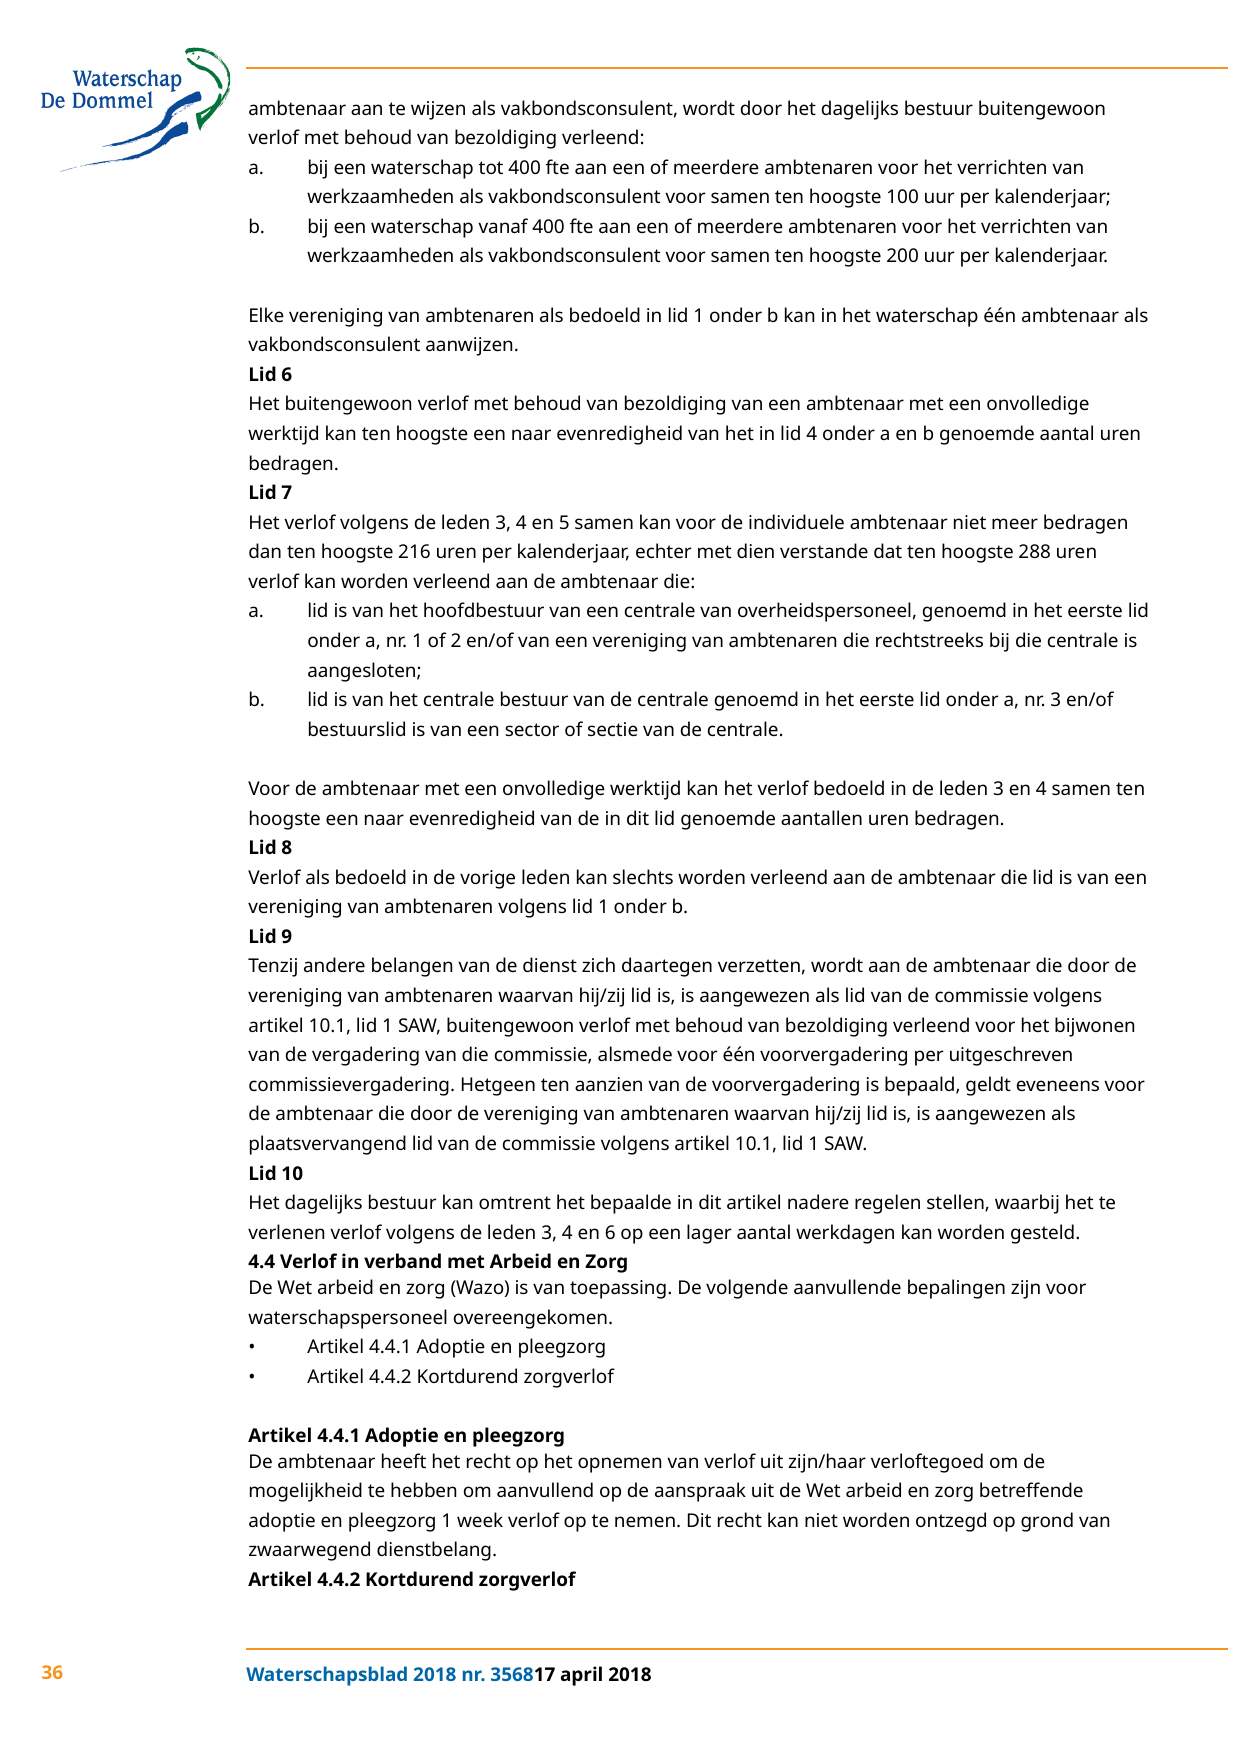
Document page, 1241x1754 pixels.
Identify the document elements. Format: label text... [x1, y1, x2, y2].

text Lid 6 [248, 361, 1152, 387]
text Lid 8 [248, 834, 1152, 860]
text Artikel 4.4.2 Kortdurend zorgverlof [248, 1566, 1152, 1592]
text Het dagelijks bestuur kan omtrent het bepaalde in dit artikel nadere regelen stellen, waarbij het te verlenen verlof volgens de leden 3, 4 en 6 op een lager aantal werkdagen kan worden gesteld. [248, 1189, 1152, 1245]
picture [41, 47, 231, 172]
text Het verlof volgens de leden 3, 4 en 5 samen kan voor de individuele ambtenaar niet meer bedragen dan ten hoogste 216 uren per kalenderjaar, echter met dien verstande dat ten hoogste 288 uren verlof kan worden verleend aan de ambtenaar die: [248, 509, 1152, 594]
list Artikel 4.4.1 Adoptie en pleegzorg [248, 1333, 1152, 1359]
text Artikel 4.4.1 Adoptie en pleegzorg [248, 1422, 1152, 1448]
list lid is van het centrale bestuur van de centrale genoemd in het eerste lid onder a, nr. 3 en/of bestuurslid is van een sector of sectie van de centrale. [248, 686, 1152, 742]
text Lid 10 [248, 1160, 1152, 1186]
text De ambtenaar heeft het recht op het opnemen van verlof uit zijn/haar verloftegoed om de mogelijkheid te hebben om aanvullend op de aanspraak uit de Wet arbeid en zorg betreffende adoptie en pleegzorg 1 week verlof op te nemen. Dit recht kan niet worden ontzegd op grond van zwaarwegend dienstbelang. [248, 1448, 1152, 1562]
list lid is van het hoofdbestuur van een centrale van overheidspersoneel, genoemd in het eerste lid onder a, nr. 1 of 2 en/of van een vereniging van ambtenaren die rechtstreeks bij die centrale is aangesloten; [248, 598, 1152, 683]
text 4.4 Verlof in verband met Arbeid en Zorg [248, 1248, 1152, 1274]
list bij een waterschap tot 400 fte aan een of meerdere ambtenaren voor het verrichten van werkzaamheden als vakbondsconsulent voor samen ten hoogste 100 uur per kalenderjaar; [248, 154, 1152, 209]
text ambtenaar aan te wijzen als vakbondsconsulent, wordt door het dagelijks bestuur buitengewoon verlof met behoud van bezoldiging verleend: [248, 95, 1152, 150]
text Tenzij andere belangen van de dienst zich daartegen verzetten, wordt aan de ambtenaar die door de vereniging van ambtenaren waarvan hij/zij lid is, is aangewezen als lid van de commissie volgens artikel 10.1, lid 1 SAW, buitengewoon verlof met behoud van bezoldiging verleend voor het bijwonen van de vergadering van die commissie, alsmede voor één voorvergadering per uitgeschreven commissievergadering. Hetgeen ten aanzien van de voorvergadering is bepaald, geldt eveneens voor de ambtenaar die door de vereniging van ambtenaren waarvan hij/zij lid is, is aangewezen als plaatsvervangend lid van de commissie volgens artikel 10.1, lid 1 SAW. [248, 953, 1152, 1156]
list Artikel 4.4.2 Kortdurend zorgverlof [248, 1363, 1152, 1389]
text Lid 7 [248, 479, 1152, 505]
text Het buitengewoon verlof met behoud van bezoldiging van een ambtenaar met een onvolledige werktijd kan ten hoogste een naar evenredigheid van het in lid 4 onder a en b genoemde aantal uren bedragen. [248, 391, 1152, 476]
list bij een waterschap vanaf 400 fte aan een of meerdere ambtenaren voor het verrichten van werkzaamheden als vakbondsconsulent voor samen ten hoogste 200 uur per kalenderjaar. [248, 213, 1152, 268]
text Voor de ambtenaar met een onvolledige werktijd kan het verlof bedoeld in de leden 3 en 4 samen ten hoogste een naar evenredigheid van de in dit lid genoemde aantallen uren bedragen. [248, 775, 1152, 831]
text Verlof als bedoeld in de vorige leden kan slechts worden verleend aan de ambtenaar die lid is van een vereniging van ambtenaren volgens lid 1 onder b. [248, 864, 1152, 919]
text Lid 9 [248, 923, 1152, 949]
text Elke vereniging van ambtenaren als bedoeld in lid 1 onder b kan in het waterschap één ambtenaar als vakbondsconsulent aanwijzen. [248, 302, 1152, 357]
text De Wet arbeid en zorg (Wazo) is van toepassing. De volgende aanvullende bepalingen zijn voor waterschapspersoneel overeengekomen. [248, 1274, 1152, 1329]
